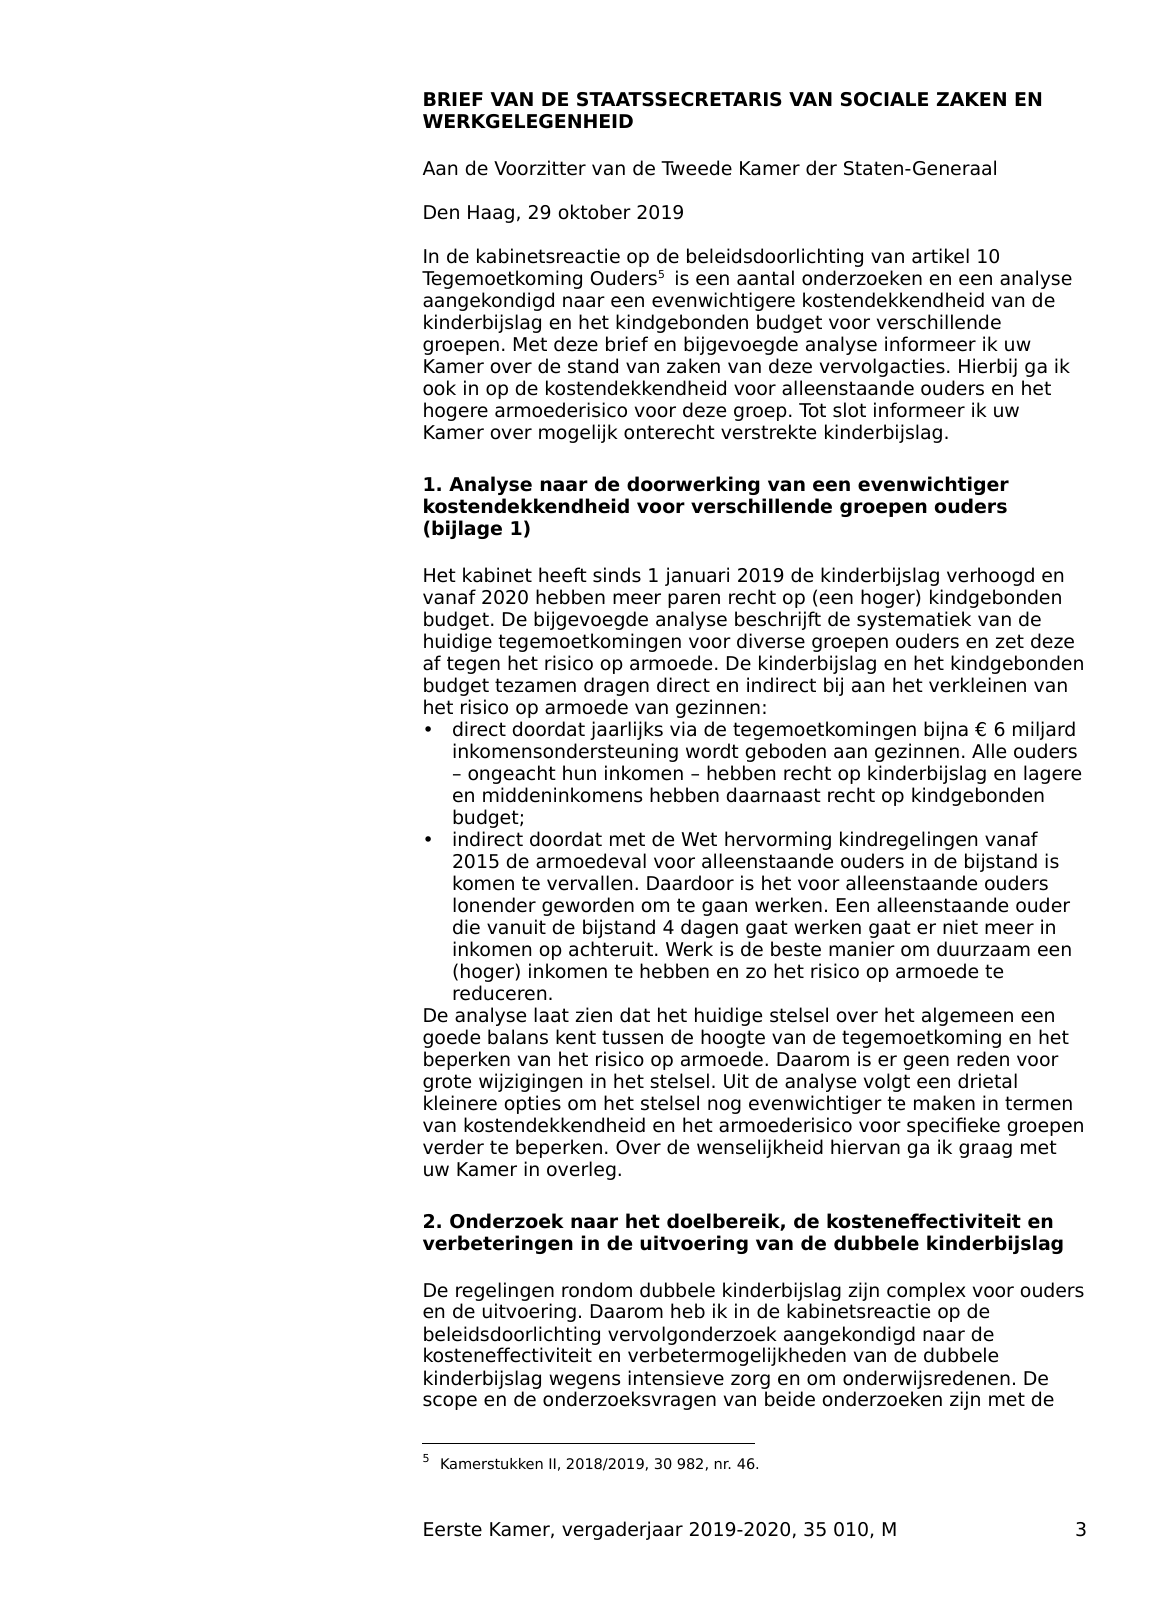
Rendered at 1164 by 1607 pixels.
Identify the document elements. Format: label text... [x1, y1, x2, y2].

text De regelingen rondom dubbele kinderbijslag zijn complex voor ouders en de uitvoering. Daarom heb ik in de kabinetsreactie op de beleidsdoorlichting vervolgonderzoek aangekondigd naar de kosteneffectiviteit en verbetermogelijkheden van de dubbele kinderbijslag wegens intensieve zorg en om onderwijsredenen. De scope en de onderzoeksvragen van beide onderzoeken zijn met de [422, 1279, 1087, 1411]
text • direct doordat jaarlijks via de tegemoetkomingen bijna € 6 miljard inkomensondersteuning wordt geboden aan gezinnen. Alle ouders – ongeacht hun inkomen – hebben recht op kinderbijslag en lagere en middeninkomens hebben daarnaast recht op kindgebonden budget; [422, 719, 1087, 829]
text • indirect doordat met de Wet hervorming kindregelingen vanaf 2015 de armoedeval voor alleenstaande ouders in de bijstand is komen te vervallen. Daardoor is het voor alleenstaande ouders lonender geworden om te gaan werken. Een alleenstaande ouder die vanuit de bijstand 4 dagen gaat werken gaat er niet meer in inkomen op achteruit. Werk is de beste manier om duurzaam een (hoger) inkomen te hebben en zo het risico op armoede te reduceren. [422, 829, 1087, 1005]
text Het kabinet heeft sinds 1 januari 2019 de kinderbijslag verhoogd en vanaf 2020 hebben meer paren recht op (een hoger) kindgebonden budget. De bijgevoegde analyse beschrijft de systematiek van de huidige tegemoetkomingen voor diverse groepen ouders en zet deze af tegen het risico op armoede. De kinderbijslag en het kindgebonden budget tezamen dragen direct en indirect bij aan het verkleinen van het risico op armoede van gezinnen: [422, 565, 1087, 719]
text De analyse laat zien dat het huidige stelsel over het algemeen een goede balans kent tussen de hoogte van de tegemoetkoming en het beperken van het risico op armoede. Daarom is er geen reden voor grote wijzigingen in het stelsel. Uit de analyse volgt een drietal kleinere opties om het stelsel nog evenwichtiger te maken in termen van kostendekkendheid en het armoederisico voor specifieke groepen verder te beperken. Over de wenselijkheid hiervan ga ik graag met uw Kamer in overleg. [422, 1005, 1087, 1181]
text Aan de Voorzitter van de Tweede Kamer der Staten-Generaal [422, 158, 1087, 180]
subtitle BRIEF VAN DE STAATSSECRETARIS VAN SOCIALE ZAKEN EN WERKGELEGENHEID [422, 89, 1087, 133]
subtitle 2. Onderzoek naar het doelbereik, de kosteneffectiviteit en verbeteringen in de uitvoering van de dubbele kinderbijslag [422, 1211, 1087, 1254]
subtitle 1. Analyse naar de doorwerking van een evenwichtiger kostendekkendheid voor verschillende groepen ouders (bijlage 1) [422, 474, 1087, 540]
text Den Haag, 29 oktober 2019 [422, 202, 1087, 224]
text Kamerstukken II, 2018/2019, 30 982, nr. 46. [422, 1452, 1087, 1474]
text In de kabinetsreactie op de beleidsdoorlichting van artikel 10 Tegemoetkoming Ouders is een aantal onderzoeken en een analyse aangekondigd naar een evenwichtigere kostendekkendheid van de kinderbijslag en het kindgebonden budget voor verschillende groepen. Met deze brief en bijgevoegde analyse informeer ik uw Kamer over de stand van zaken van deze vervolgacties. Hierbij ga ik ook in op de kostendekkendheid voor alleenstaande ouders en het hogere armoederisico voor deze groep. Tot slot informeer ik uw Kamer over mogelijk onterecht verstrekte kinderbijslag. [422, 246, 1087, 444]
